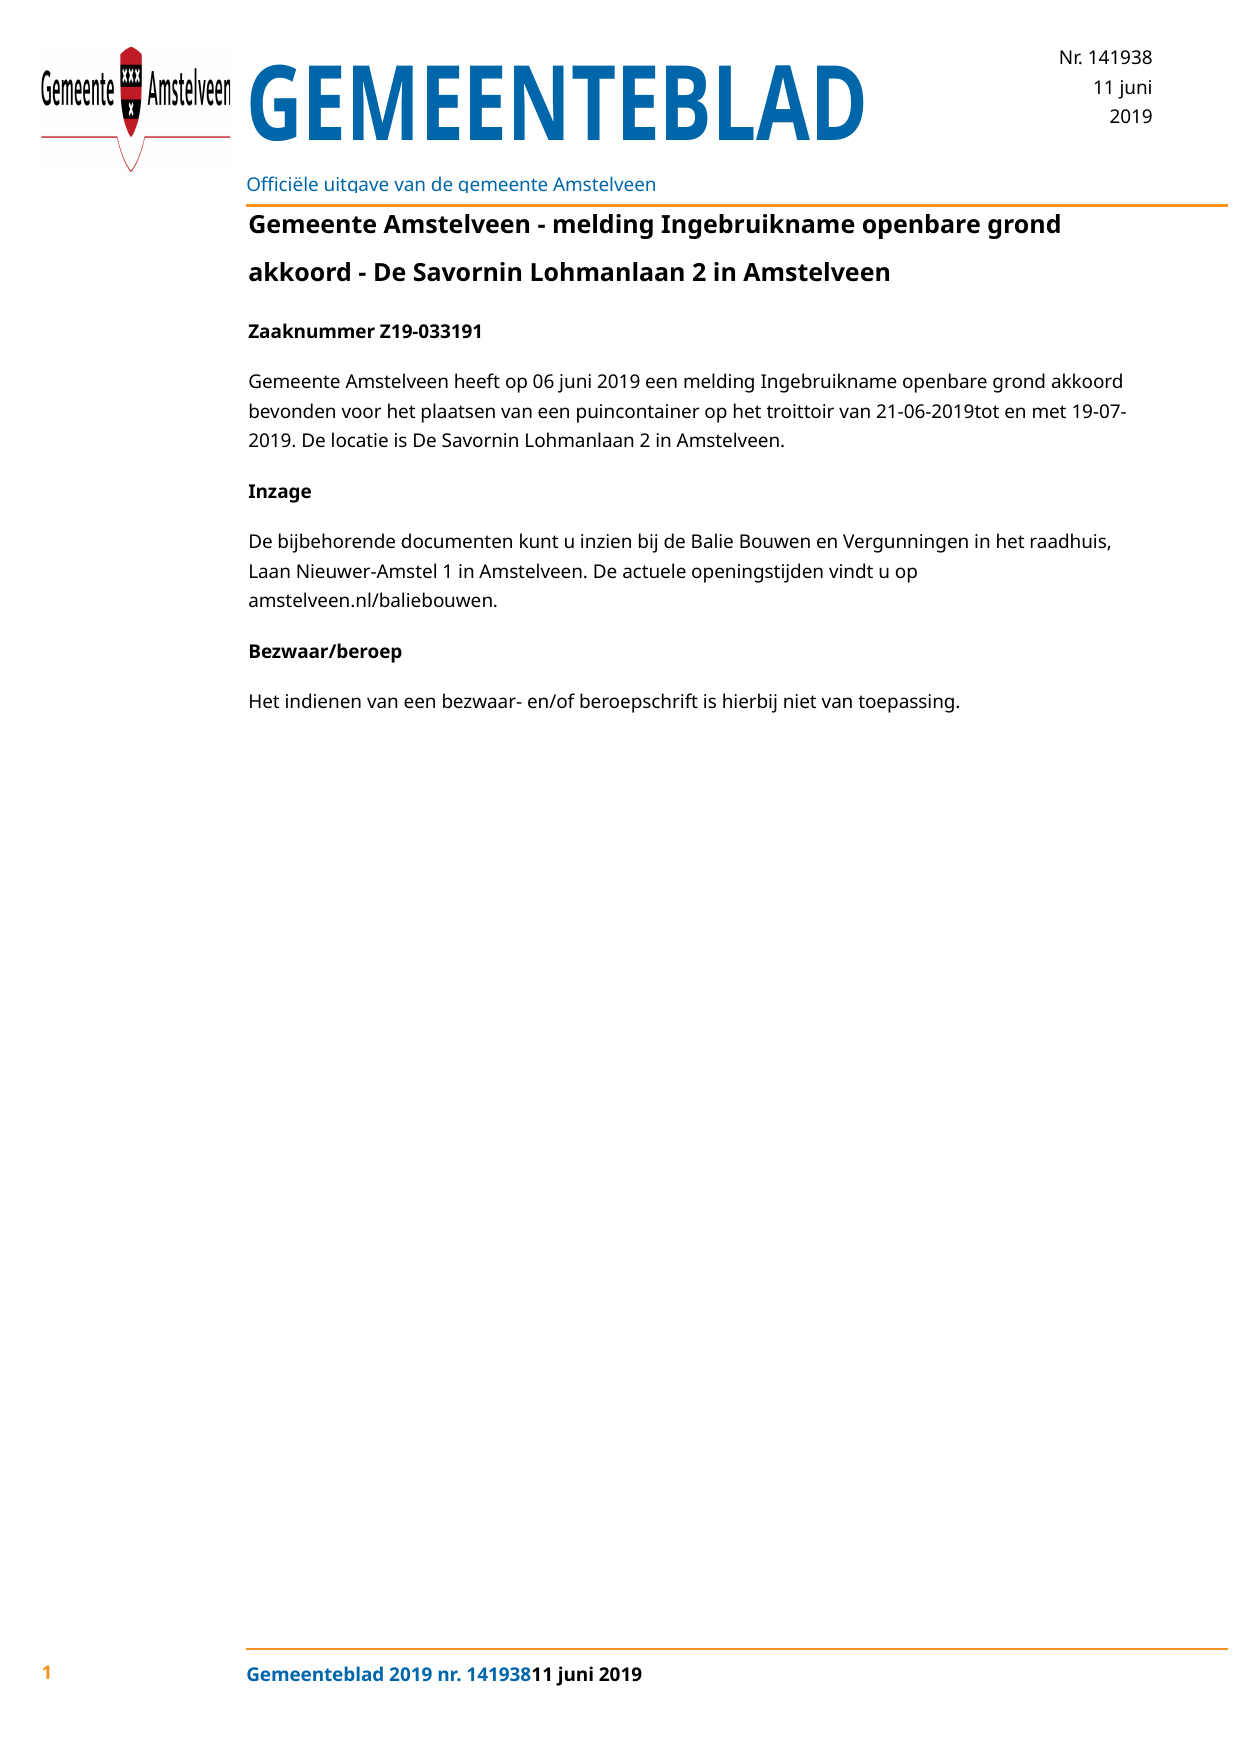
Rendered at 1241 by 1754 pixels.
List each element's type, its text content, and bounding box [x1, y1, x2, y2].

text Gemeente Amstelveen - melding Ingebruikname openbare grond akkoord - De Savornin Lohmanlaan 2 in Amstelveen [248, 207, 1152, 288]
text Bezwaar/beroep [248, 638, 1152, 664]
text De bijbehorende documenten kunt u inzien bij de Balie Bouwen en Vergunningen in het raadhuis, Laan Nieuwer-Amstel 1 in Amstelveen. De actuele openingstijden vindt u op amstelveen.nl/baliebouwen. [248, 528, 1152, 613]
text Gemeente Amstelveen heeft op 06 juni 2019 een melding Ingebruikname openbare grond akkoord bevonden voor het plaatsen van een puincontainer op het troittoir van 21-06-2019tot en met 19-07-2019. De locatie is De Savornin Lohmanlaan 2 in Amstelveen. [248, 368, 1152, 453]
picture [41, 47, 231, 172]
text Zaaknummer Z19-033191 [248, 318, 1152, 344]
text Het indienen van een bezwaar- en/of beroepschrift is hierbij niet van toepassing. [248, 688, 1152, 714]
text Inzage [248, 478, 1152, 504]
